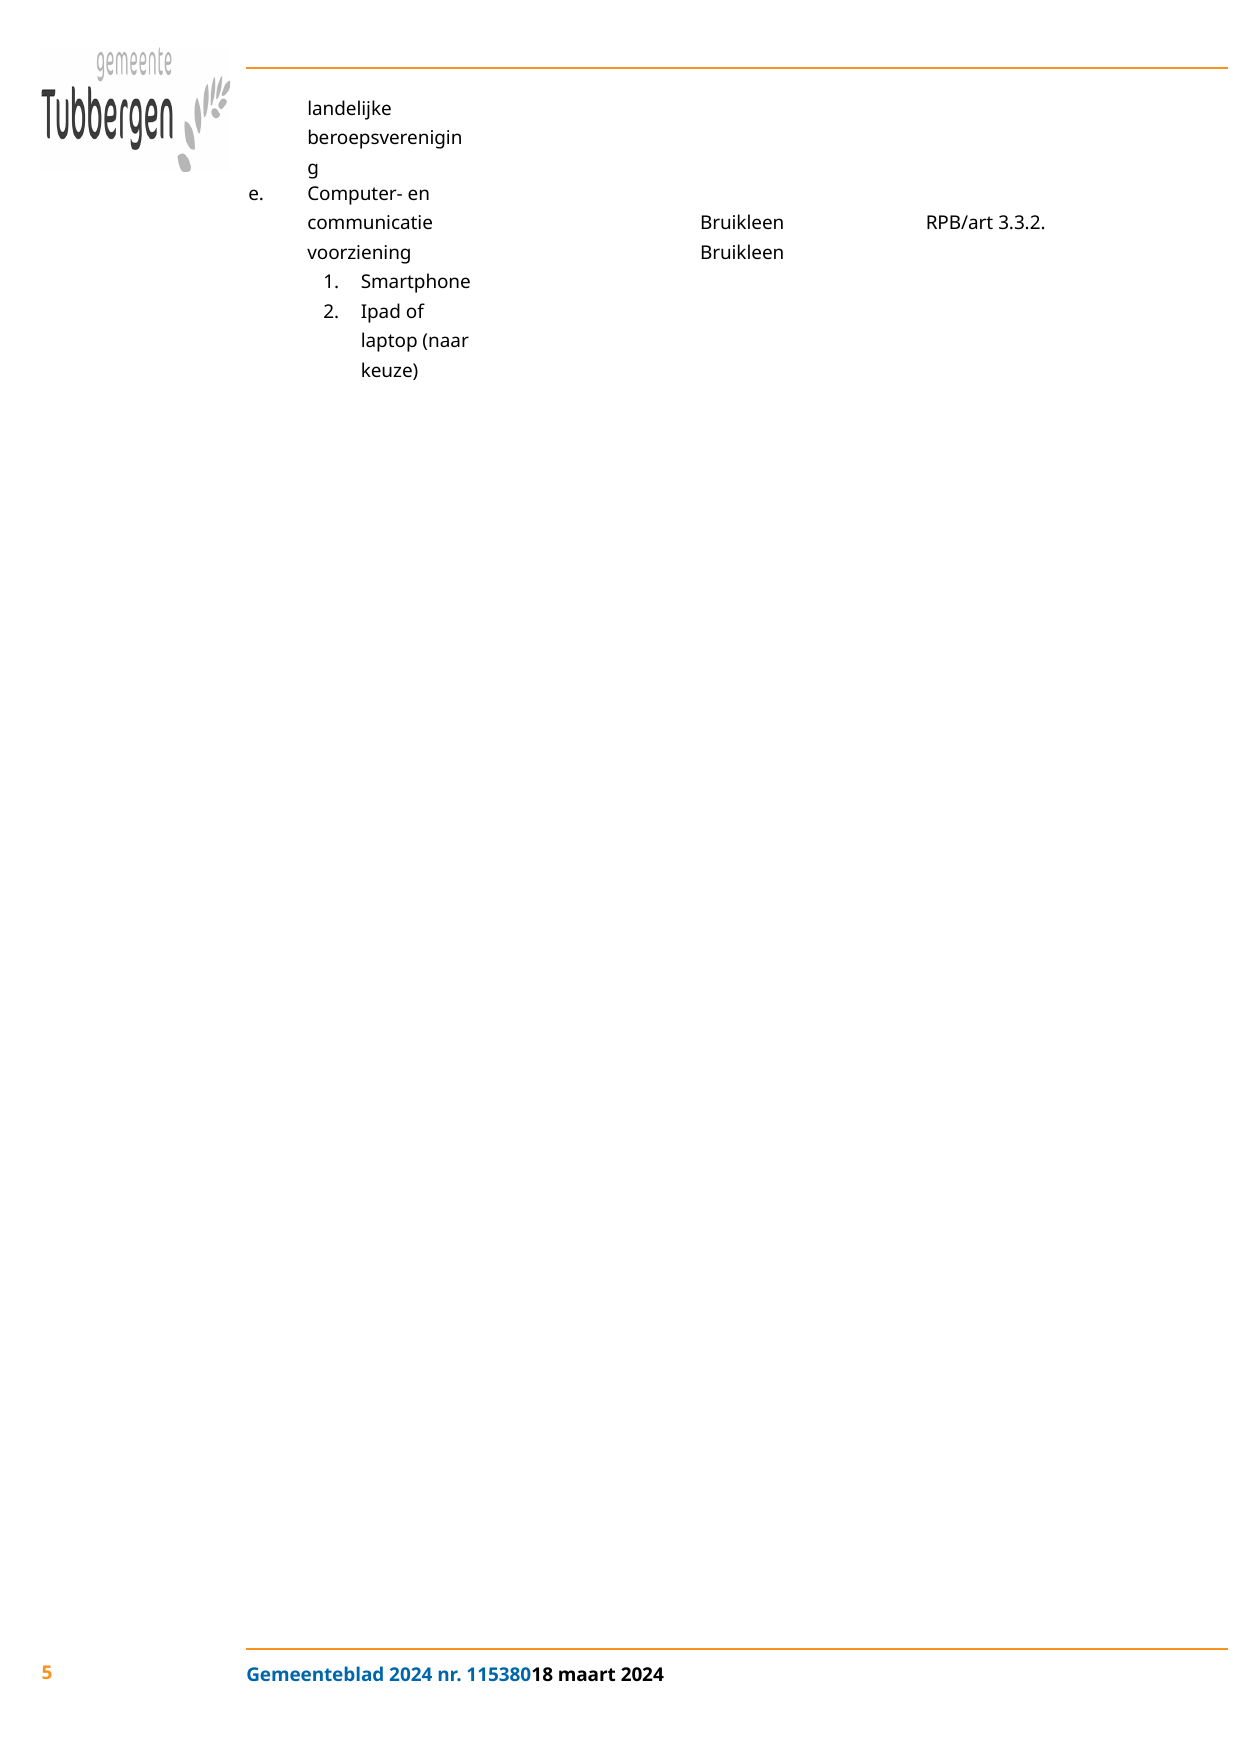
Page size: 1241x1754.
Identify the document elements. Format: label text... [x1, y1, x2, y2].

table_cell [474, 95, 700, 180]
table_cell Computer- en communicatie voorziening Smartphone Ipad of laptop (naar keuze) [248, 180, 474, 383]
table_cell [926, 95, 1152, 180]
picture [41, 47, 231, 172]
table_cell Bruikleen Bruikleen [700, 180, 926, 383]
table_cell [474, 180, 700, 383]
table_cell landelijke beroepsvereniging [248, 95, 474, 180]
table_cell [700, 95, 926, 180]
table_cell RPB/art 3.3.2. [926, 180, 1152, 383]
